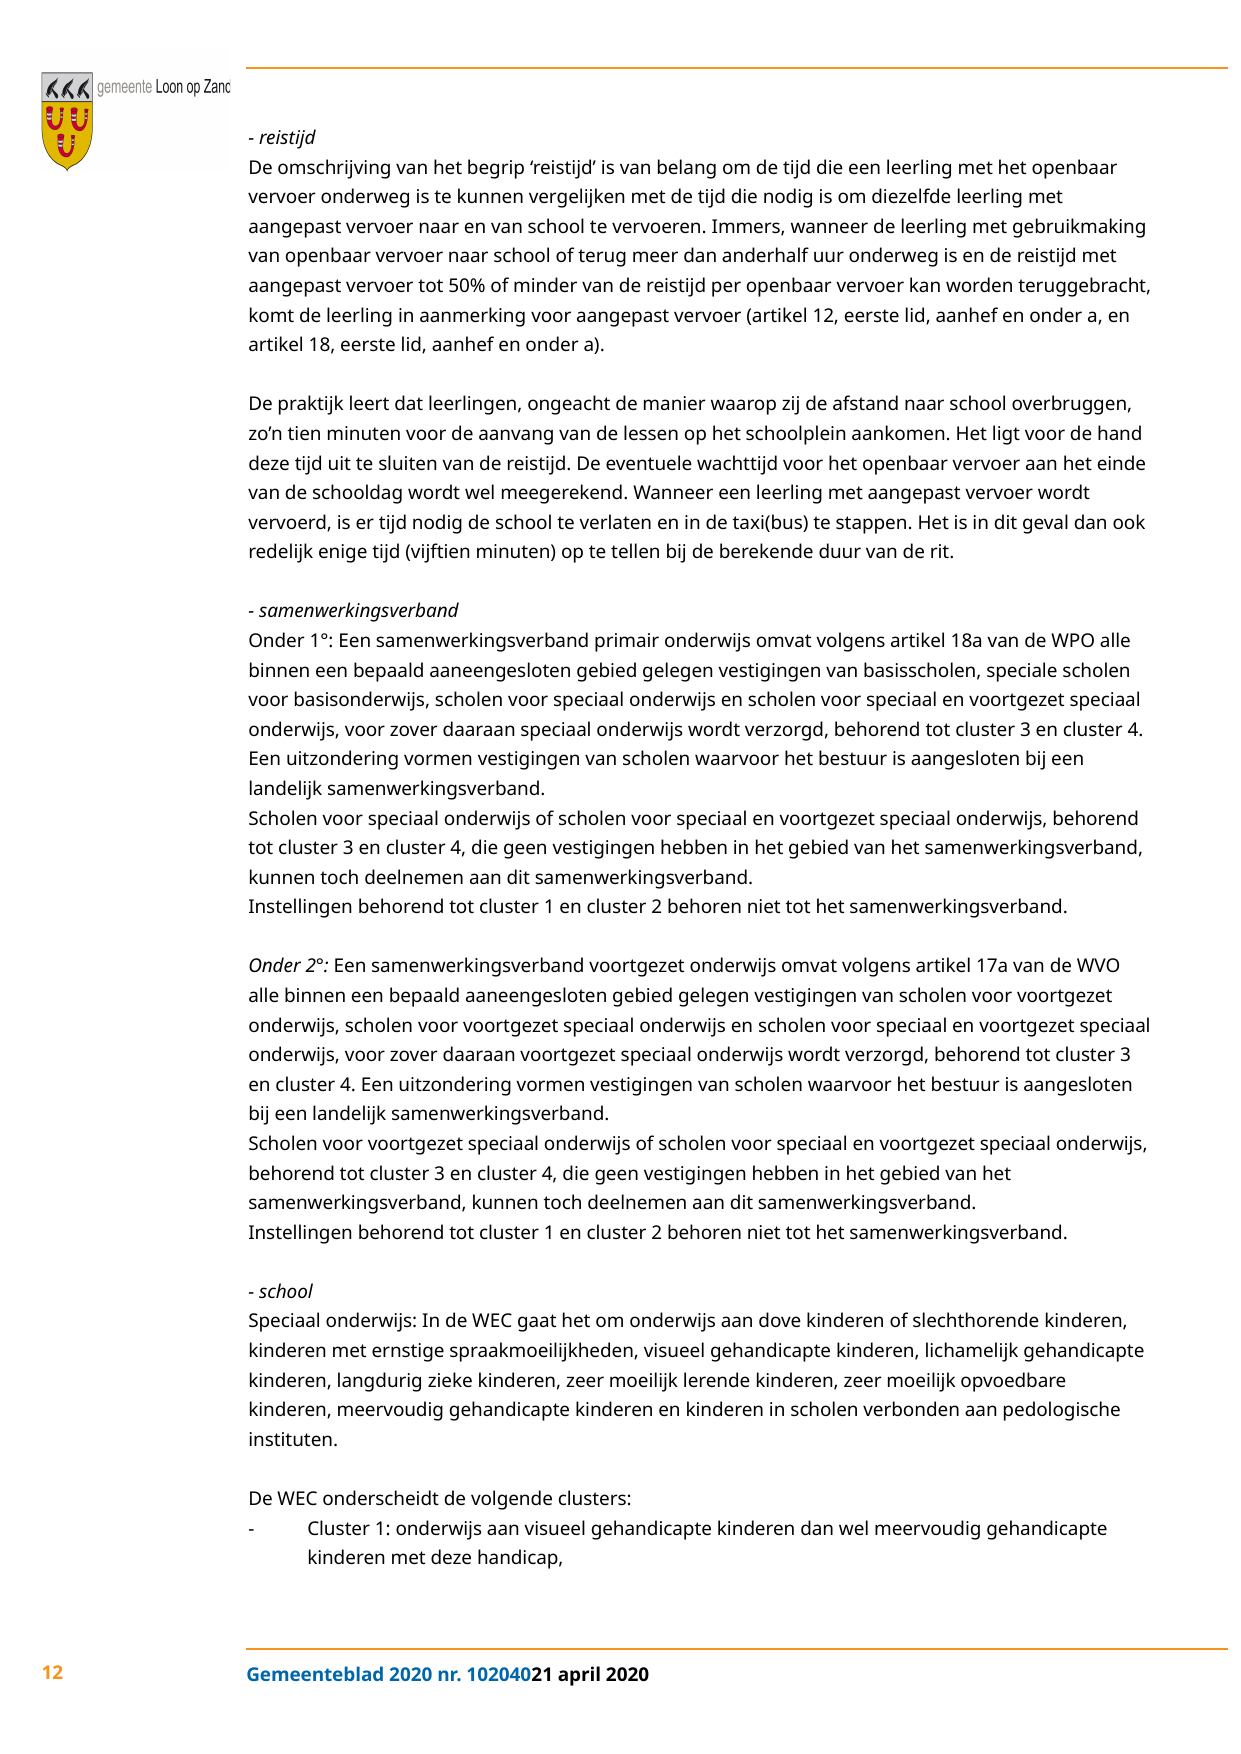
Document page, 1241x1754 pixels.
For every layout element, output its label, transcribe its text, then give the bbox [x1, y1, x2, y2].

text - samenwerkingsverband [248, 598, 1152, 623]
list Cluster 1: onderwijs aan visueel gehandicapte kinderen dan wel meervoudig gehandicapte kinderen met deze handicap, [248, 1515, 1152, 1570]
text Onder 1°: Een samenwerkingsverband primair onderwijs omvat volgens artikel 18a van de WPO alle binnen een bepaald aaneengesloten gebied gelegen vestigingen van basisscholen, speciale scholen voor basisonderwijs, scholen voor speciaal onderwijs en scholen voor speciaal en voortgezet speciaal onderwijs, voor zover daaraan speciaal onderwijs wordt verzorgd, behorend tot cluster 3 en cluster 4. Een uitzondering vormen vestigingen van scholen waarvoor het bestuur is aangesloten bij een landelijk samenwerkingsverband. [248, 627, 1152, 801]
text Onder 2°: Een samenwerkingsverband voortgezet onderwijs omvat volgens artikel 17a van de WVO alle binnen een bepaald aaneengesloten gebied gelegen vestigingen van scholen voor voortgezet onderwijs, scholen voor voortgezet speciaal onderwijs en scholen voor speciaal en voortgezet speciaal onderwijs, voor zover daaraan voortgezet speciaal onderwijs wordt verzorgd, behorend tot cluster 3 en cluster 4. Een uitzondering vormen vestigingen van scholen waarvoor het bestuur is aangesloten bij een landelijk samenwerkingsverband. [248, 953, 1152, 1126]
text De omschrijving van het begrip ‘reistijd’ is van belang om de tijd die een leerling met het openbaar vervoer onderweg is te kunnen vergelijken met de tijd die nodig is om diezelfde leerling met aangepast vervoer naar en van school te vervoeren. Immers, wanneer de leerling met gebruikmaking van openbaar vervoer naar school of terug meer dan anderhalf uur onderweg is en de reistijd met aangepast vervoer tot 50% of minder van de reistijd per openbaar vervoer kan worden teruggebracht, komt de leerling in aanmerking voor aangepast vervoer (artikel 12, eerste lid, aanhef en onder a, en artikel 18, eerste lid, aanhef en onder a). [248, 154, 1152, 357]
text - reistijd [248, 124, 1152, 150]
text Instellingen behorend tot cluster 1 en cluster 2 behoren niet tot het samenwerkingsverband. [248, 893, 1152, 919]
picture [41, 47, 231, 172]
text Speciaal onderwijs: In de WEC gaat het om onderwijs aan dove kinderen of slechthorende kinderen, kinderen met ernstige spraakmoeilijkheden, visueel gehandicapte kinderen, lichamelijk gehandicapte kinderen, langdurig zieke kinderen, zeer moeilijk lerende kinderen, zeer moeilijk opvoedbare kinderen, meervoudig gehandicapte kinderen en kinderen in scholen verbonden aan pedologische instituten. [248, 1308, 1152, 1452]
text - school [248, 1278, 1152, 1304]
text De praktijk leert dat leerlingen, ongeacht de manier waarop zij de afstand naar school overbruggen, zo’n tien minuten voor de aanvang van de lessen op het schoolplein aankomen. Het ligt voor de hand deze tijd uit te sluiten van de reistijd. De eventuele wachttijd voor het openbaar vervoer aan het einde van de schooldag wordt wel meegerekend. Wanneer een leerling met aangepast vervoer wordt vervoerd, is er tijd nodig de school te verlaten en in de taxi(bus) te stappen. Het is in dit geval dan ook redelijk enige tijd (vijftien minuten) op te tellen bij de berekende duur van de rit. [248, 391, 1152, 564]
text Instellingen behorend tot cluster 1 en cluster 2 behoren niet tot het samenwerkingsverband. [248, 1219, 1152, 1245]
text Scholen voor voortgezet speciaal onderwijs of scholen voor speciaal en voortgezet speciaal onderwijs, behorend tot cluster 3 en cluster 4, die geen vestigingen hebben in het gebied van het samenwerkingsverband, kunnen toch deelnemen aan dit samenwerkingsverband. [248, 1130, 1152, 1215]
text Scholen voor speciaal onderwijs of scholen voor speciaal en voortgezet speciaal onderwijs, behorend tot cluster 3 en cluster 4, die geen vestigingen hebben in het gebied van het samenwerkingsverband, kunnen toch deelnemen aan dit samenwerkingsverband. [248, 805, 1152, 890]
text De WEC onderscheidt de volgende clusters: [248, 1485, 1152, 1511]
